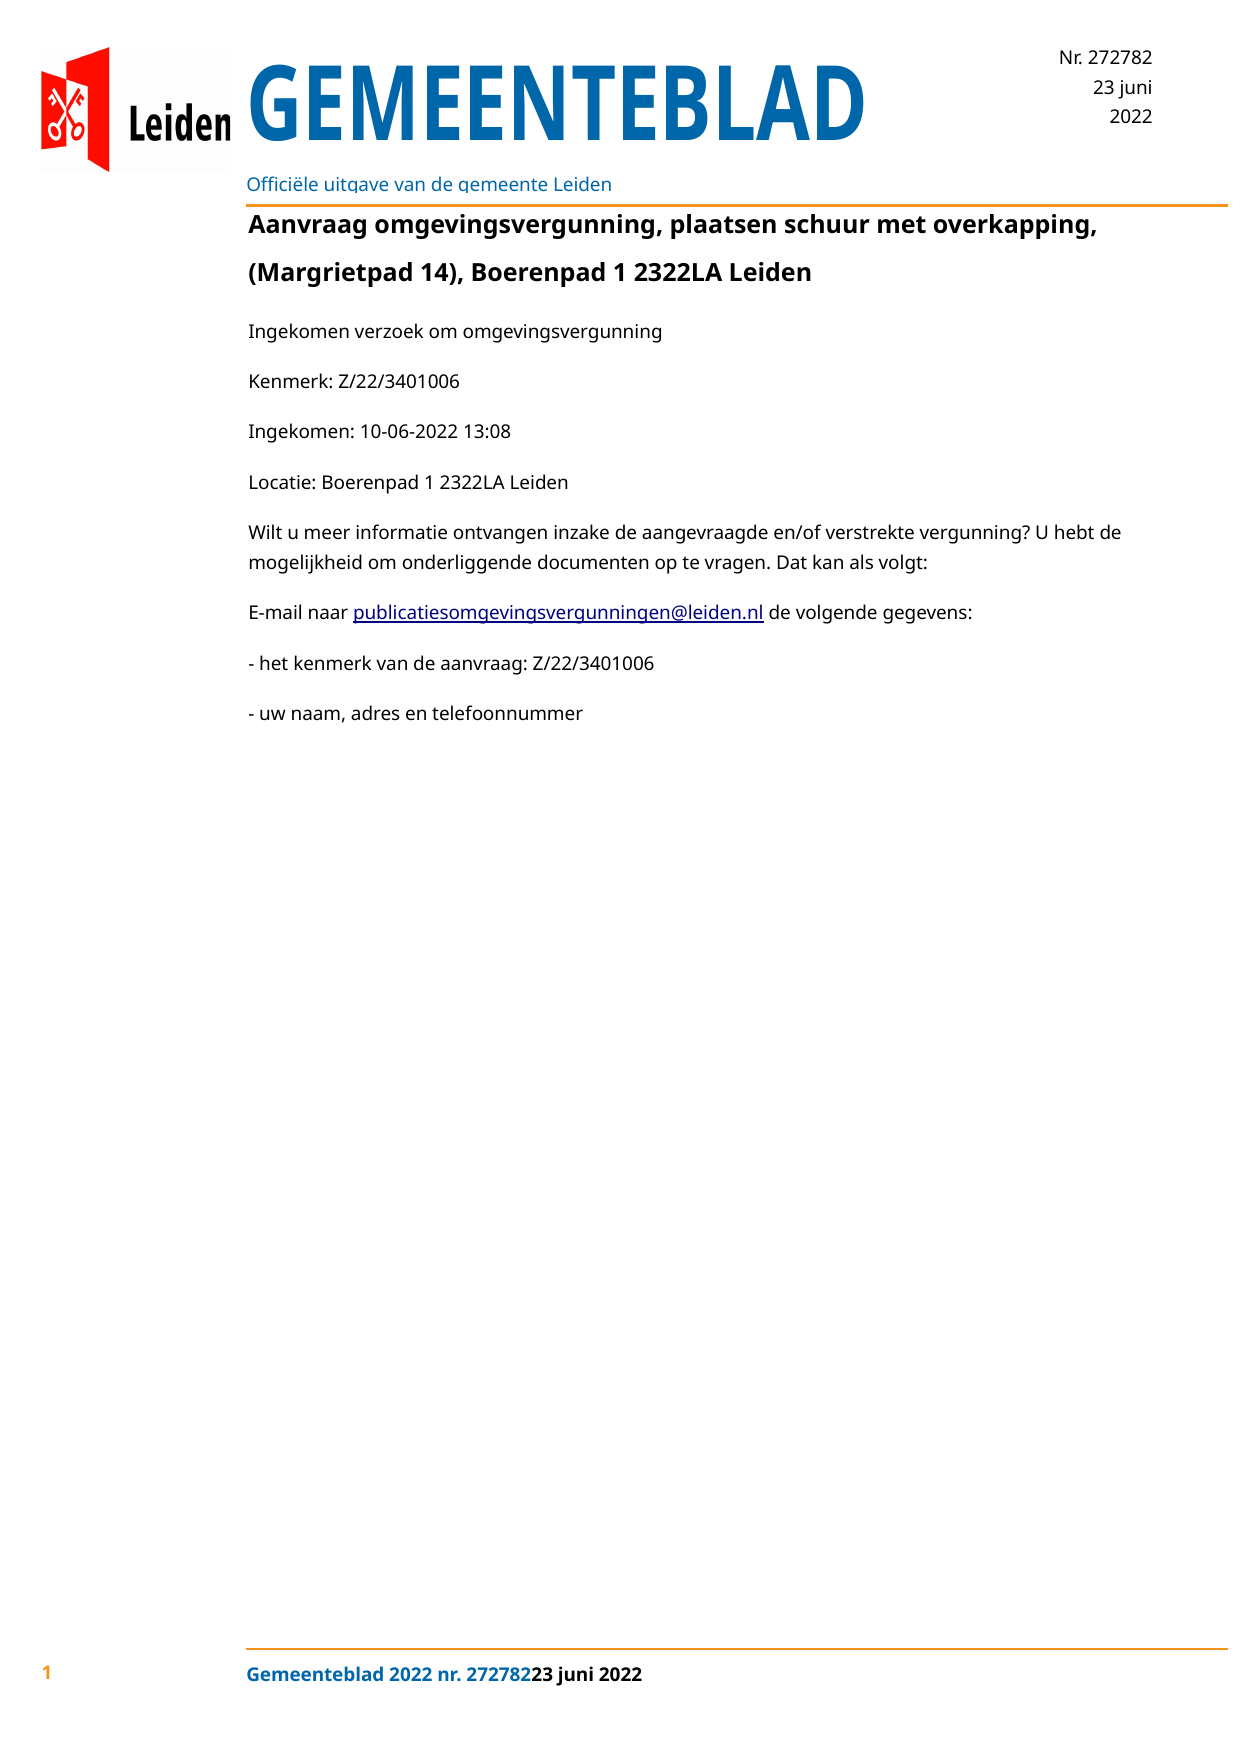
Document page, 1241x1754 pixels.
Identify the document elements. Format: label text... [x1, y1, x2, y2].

text Ingekomen: 10-06-2022 13:08 [248, 419, 1152, 444]
text E-mail naar publicatiesomgevingsvergunningen@leiden.nl de volgende gegevens: [248, 599, 1152, 625]
text - het kenmerk van de aanvraag: Z/22/3401006 [248, 650, 1152, 676]
text Aanvraag omgevingsvergunning, plaatsen schuur met overkapping, (Margrietpad 14), Boerenpad 1 2322LA Leiden [248, 207, 1152, 288]
text Locatie: Boerenpad 1 2322LA Leiden [248, 469, 1152, 495]
text Wilt u meer informatie ontvangen inzake de aangevraagde en/of verstrekte vergunning? U hebt de mogelijkheid om onderliggende documenten op te vragen. Dat kan als volgt: [248, 519, 1152, 575]
text Ingekomen verzoek om omgevingsvergunning [248, 318, 1152, 344]
text - uw naam, adres en telefoonnummer [248, 700, 1152, 726]
picture [41, 47, 231, 172]
text Kenmerk: Z/22/3401006 [248, 368, 1152, 394]
